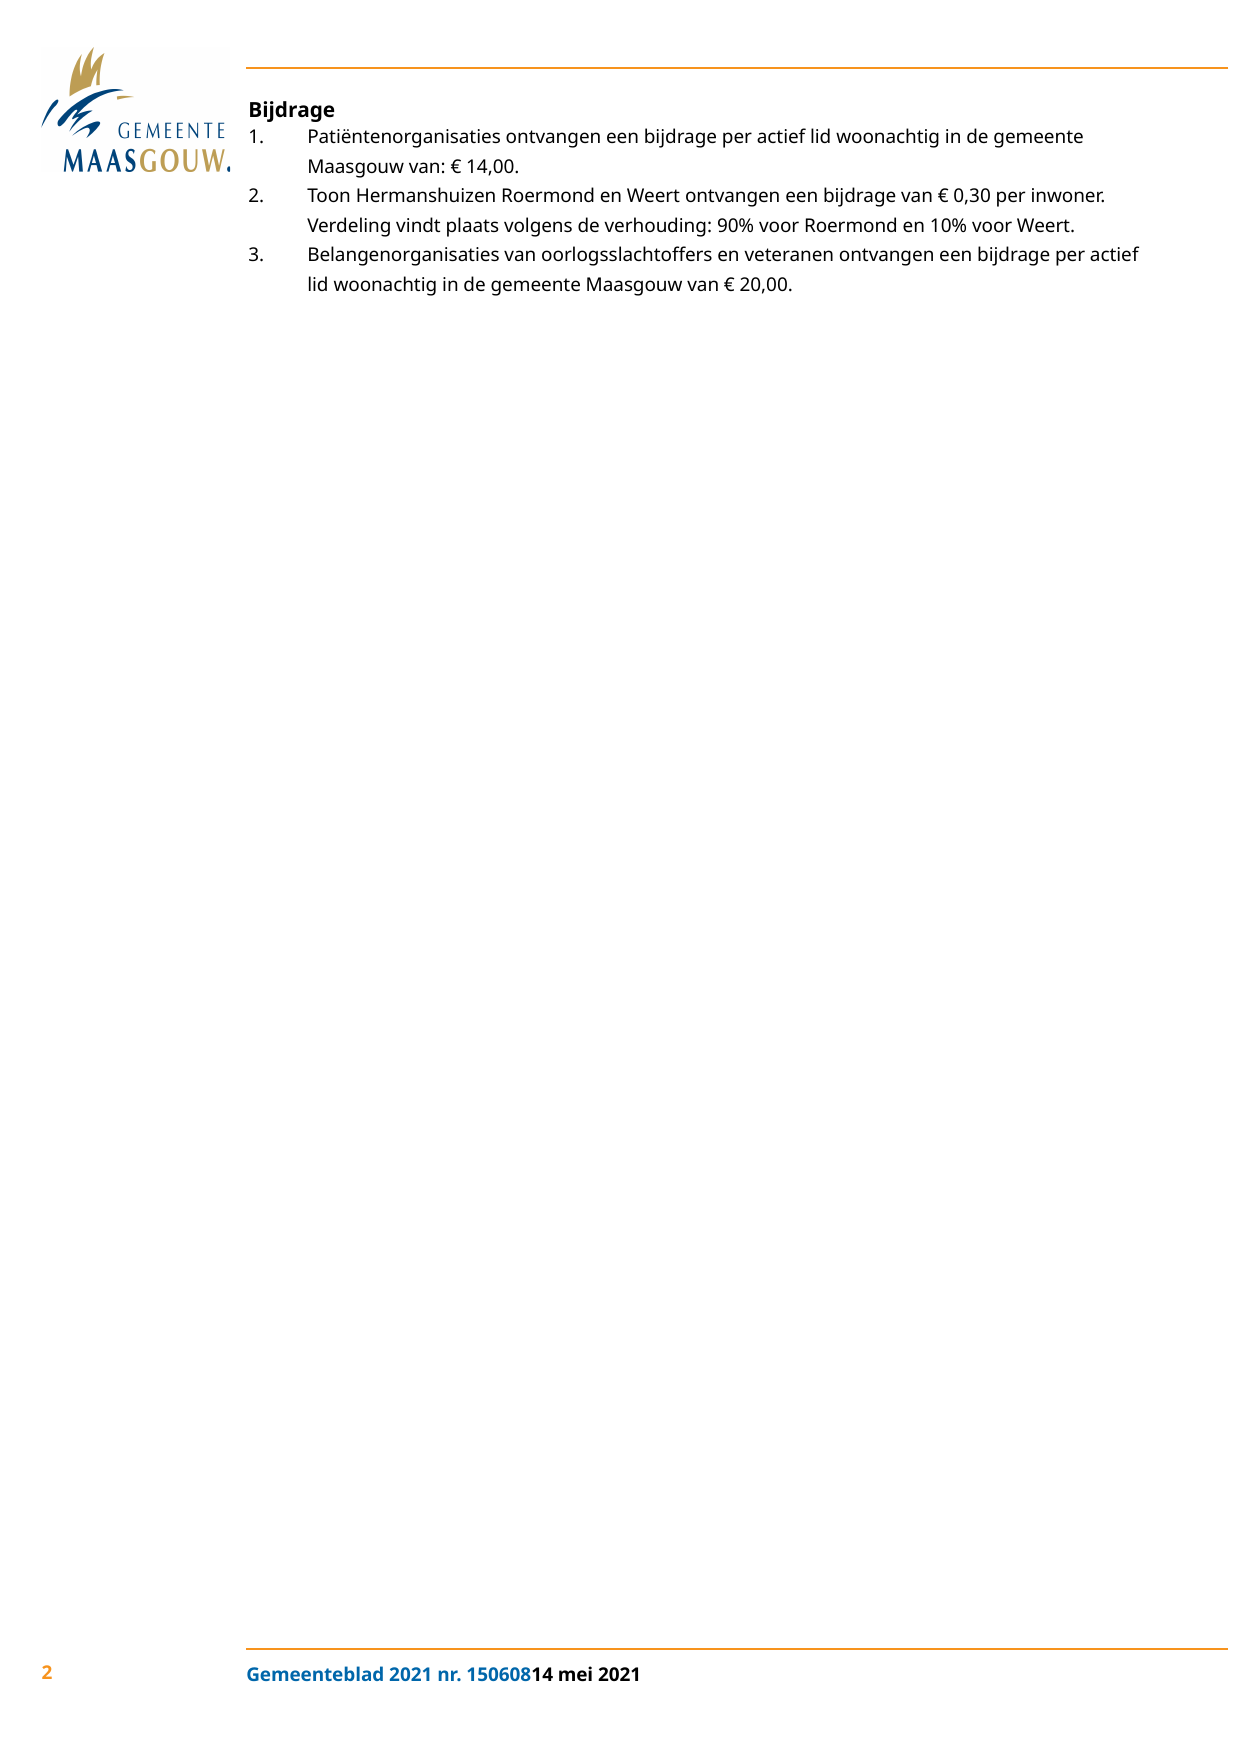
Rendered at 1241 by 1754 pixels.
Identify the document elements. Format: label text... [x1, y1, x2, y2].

text Bijdrage [248, 95, 1152, 123]
list Patiëntenorganisaties ontvangen een bijdrage per actief lid woonachtig in de gemeente Maasgouw van: € 14,00. [248, 123, 1152, 178]
list Belangenorganisaties van oorlogsslachtoffers en veteranen ontvangen een bijdrage per actief lid woonachtig in de gemeente Maasgouw van € 20,00. [248, 242, 1152, 297]
list Toon Hermanshuizen Roermond en Weert ontvangen een bijdrage van € 0,30 per inwoner. Verdeling vindt plaats volgens de verhouding: 90% voor Roermond en 10% voor Weert. [248, 182, 1152, 238]
picture [41, 47, 231, 172]
